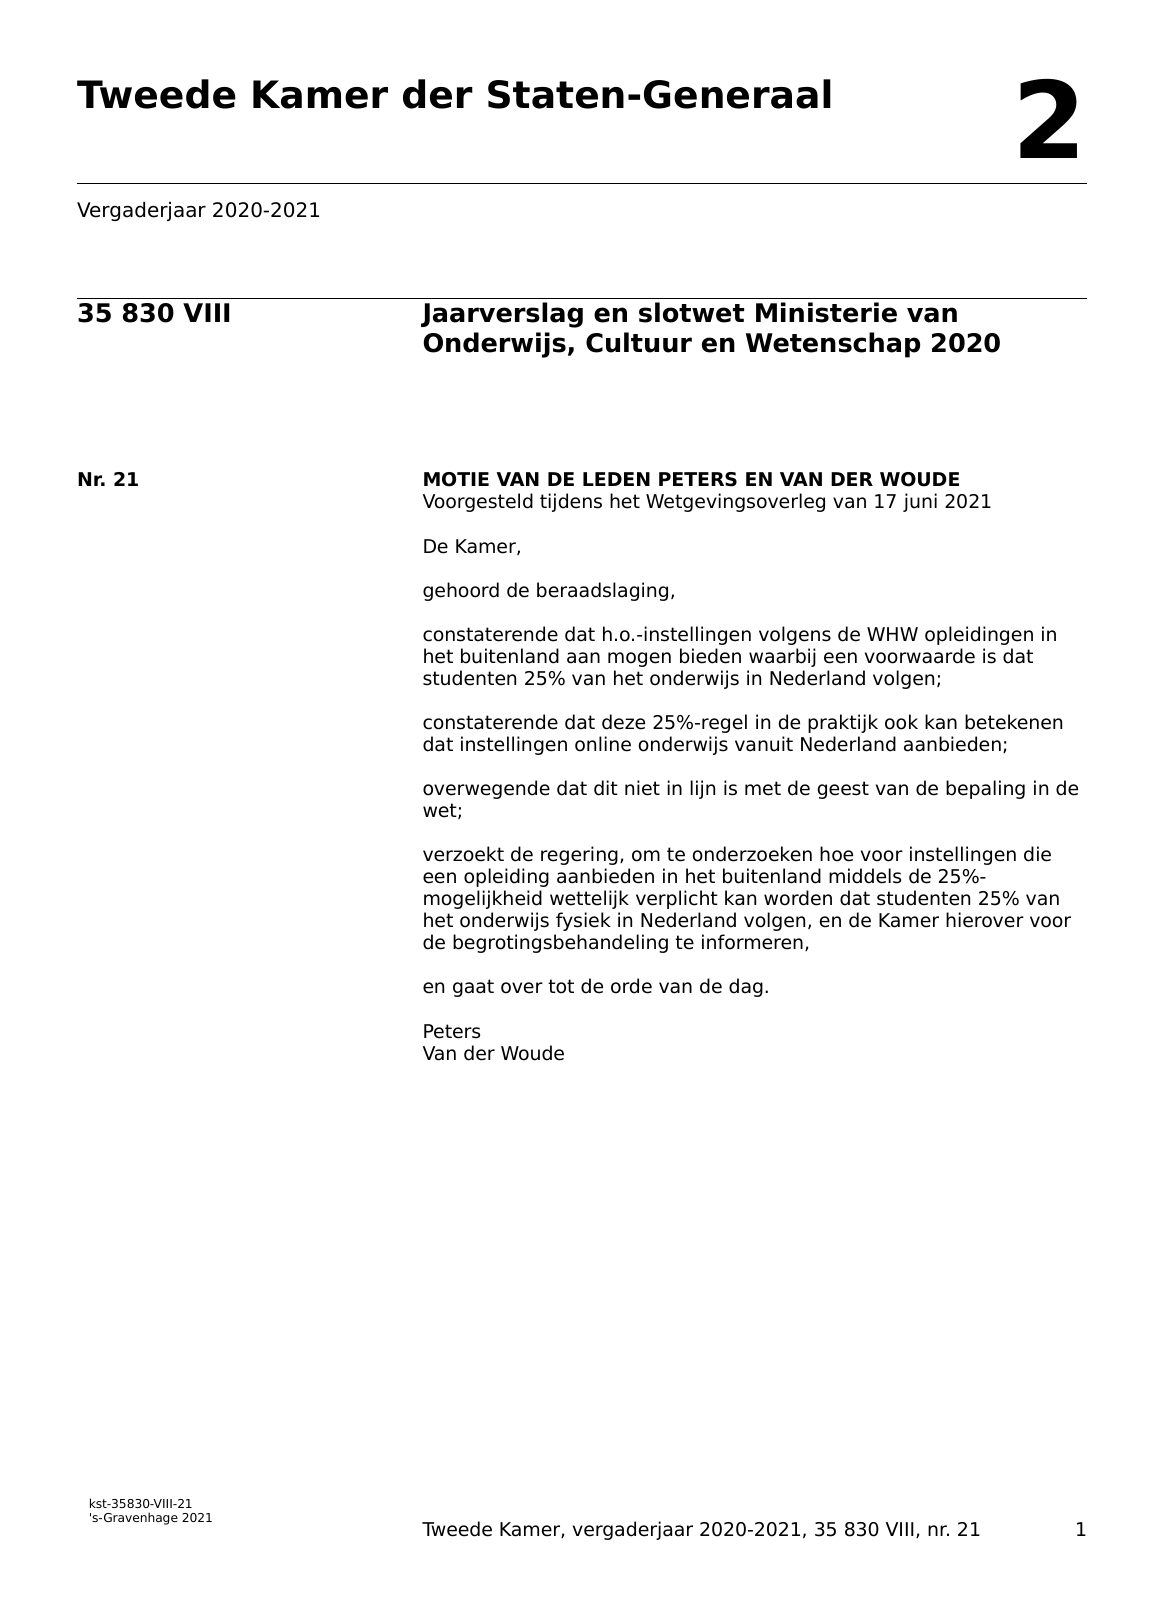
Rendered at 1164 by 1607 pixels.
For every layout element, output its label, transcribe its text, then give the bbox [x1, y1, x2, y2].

subtitle 35 830 VIII Jaarverslag en slotwet Ministerie van Onderwijs, Cultuur en Wetenschap 2020 [77, 299, 1087, 358]
text kst-35830-VIII-21 [88, 1497, 323, 1511]
text constaterende dat deze 25%-regel in de praktijk ook kan betekenen dat instellingen online onderwijs vanuit Nederland aanbieden; [422, 712, 1087, 756]
table_cell Vergaderjaar 2020-2021 [77, 184, 1087, 298]
text De Kamer, [422, 536, 1087, 557]
text 's-Gravenhage 2021 [88, 1511, 323, 1525]
text Van der Woude [422, 1042, 1087, 1064]
text Voorgesteld tijdens het Wetgevingsoverleg van 17 juni 2021 [422, 491, 1087, 513]
text constaterende dat h.o.-instellingen volgens de WHW opleidingen in het buitenland aan mogen bieden waarbij een voorwaarde is dat studenten 25% van het onderwijs in Nederland volgen; [422, 624, 1087, 690]
table_header Tweede Kamer der Staten-Generaal [77, 59, 886, 183]
text overwegende dat dit niet in lijn is met de geest van de bepaling in de wet; [422, 778, 1087, 822]
text gehoord de beraadslaging, [422, 580, 1087, 602]
table_header 2 [886, 59, 1087, 183]
text Peters [422, 1021, 1087, 1042]
text en gaat over tot de orde van de dag. [422, 976, 1087, 998]
text verzoekt de regering, om te onderzoeken hoe voor instellingen die een opleiding aanbieden in het buitenland middels de 25%-mogelijkheid wettelijk verplicht kan worden dat studenten 25% van het onderwijs fysiek in Nederland volgen, en de Kamer hierover voor de begrotingsbehandeling te informeren, [422, 844, 1087, 954]
subtitle Nr. 21 MOTIE VAN DE LEDEN PETERS EN VAN DER WOUDE [77, 469, 1087, 491]
